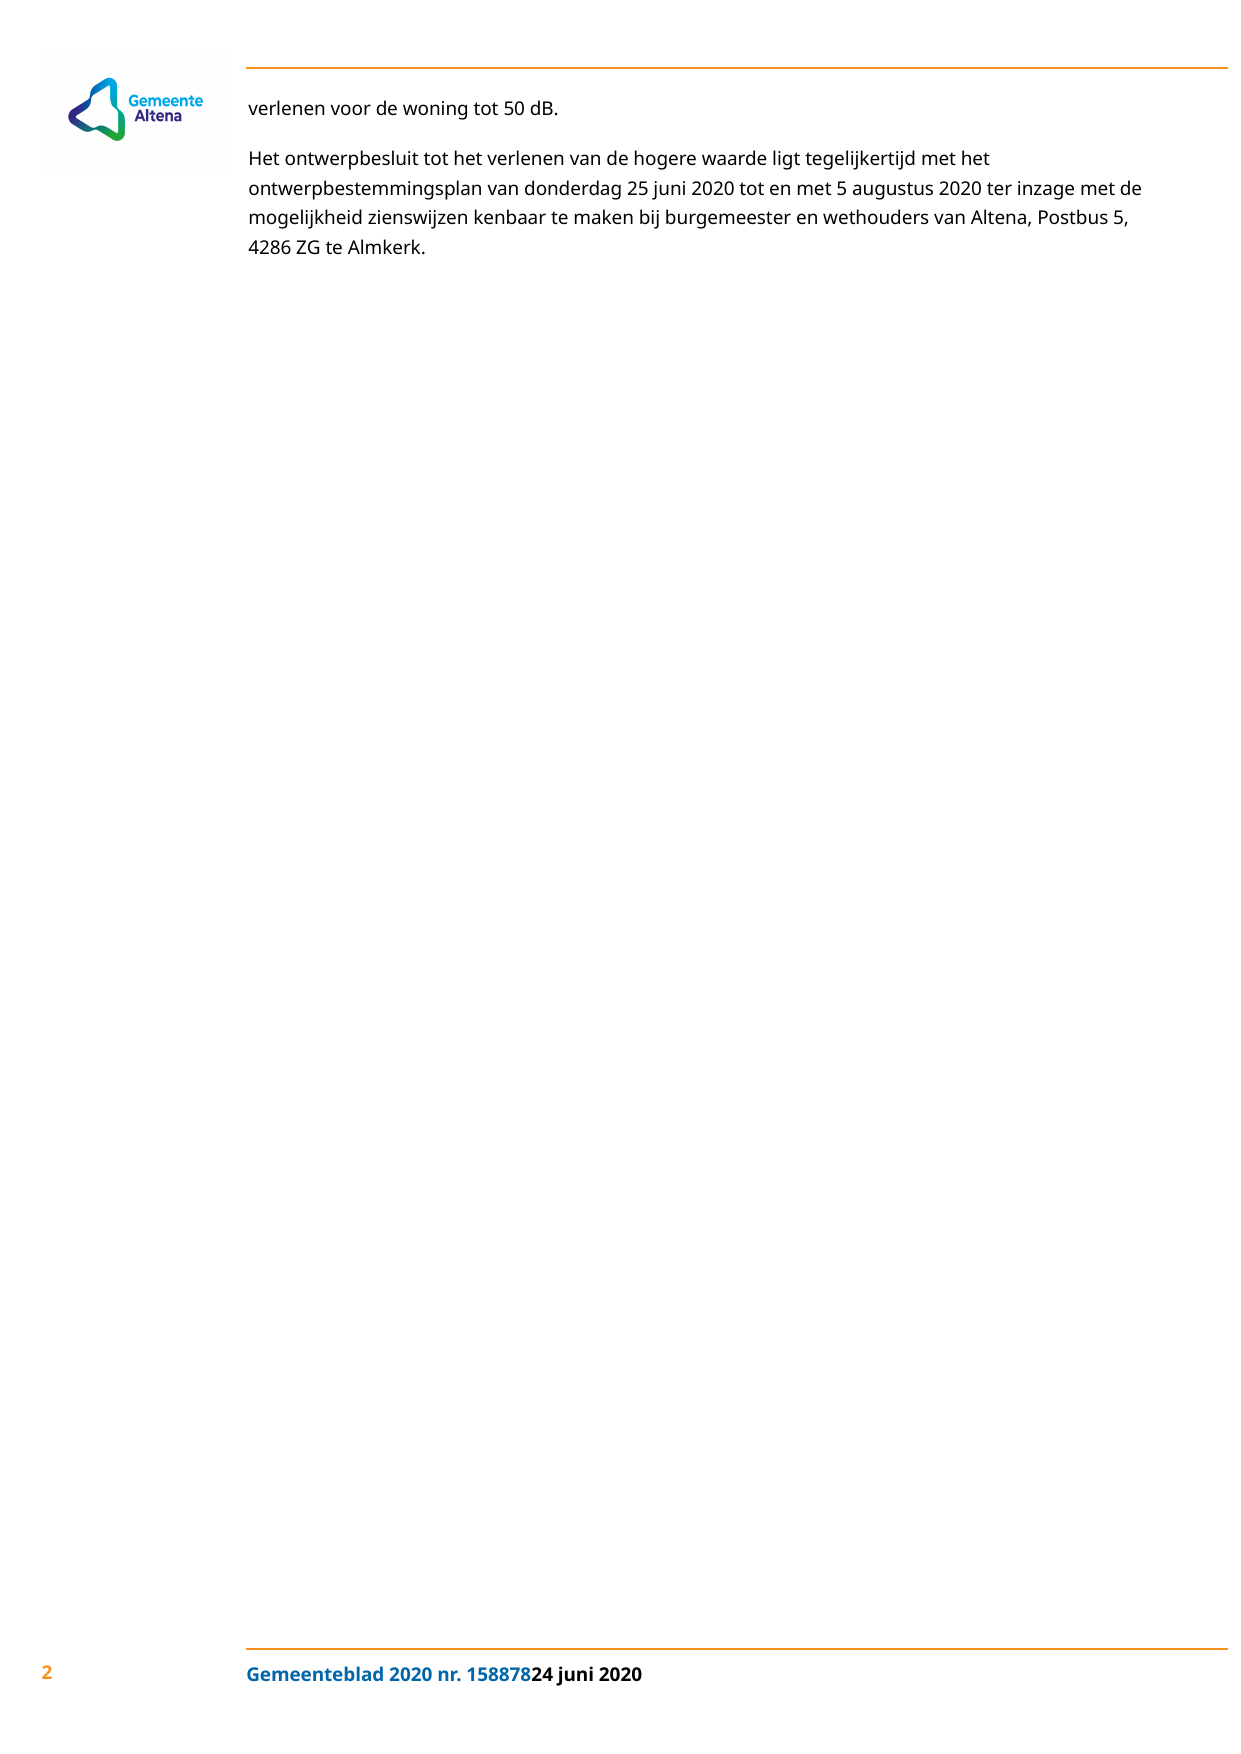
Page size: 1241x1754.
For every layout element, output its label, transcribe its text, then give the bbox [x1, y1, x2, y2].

text Het ontwerpbesluit tot het verlenen van de hogere waarde ligt tegelijkertijd met het ontwerpbestemmingsplan van donderdag 25 juni 2020 tot en met 5 augustus 2020 ter inzage met de mogelijkheid zienswijzen kenbaar te maken bij burgemeester en wethouders van Altena, Postbus 5, 4286 ZG te Almkerk. [248, 145, 1152, 260]
text verlenen voor de woning tot 50 dB. [248, 95, 1152, 121]
picture [41, 47, 231, 172]
